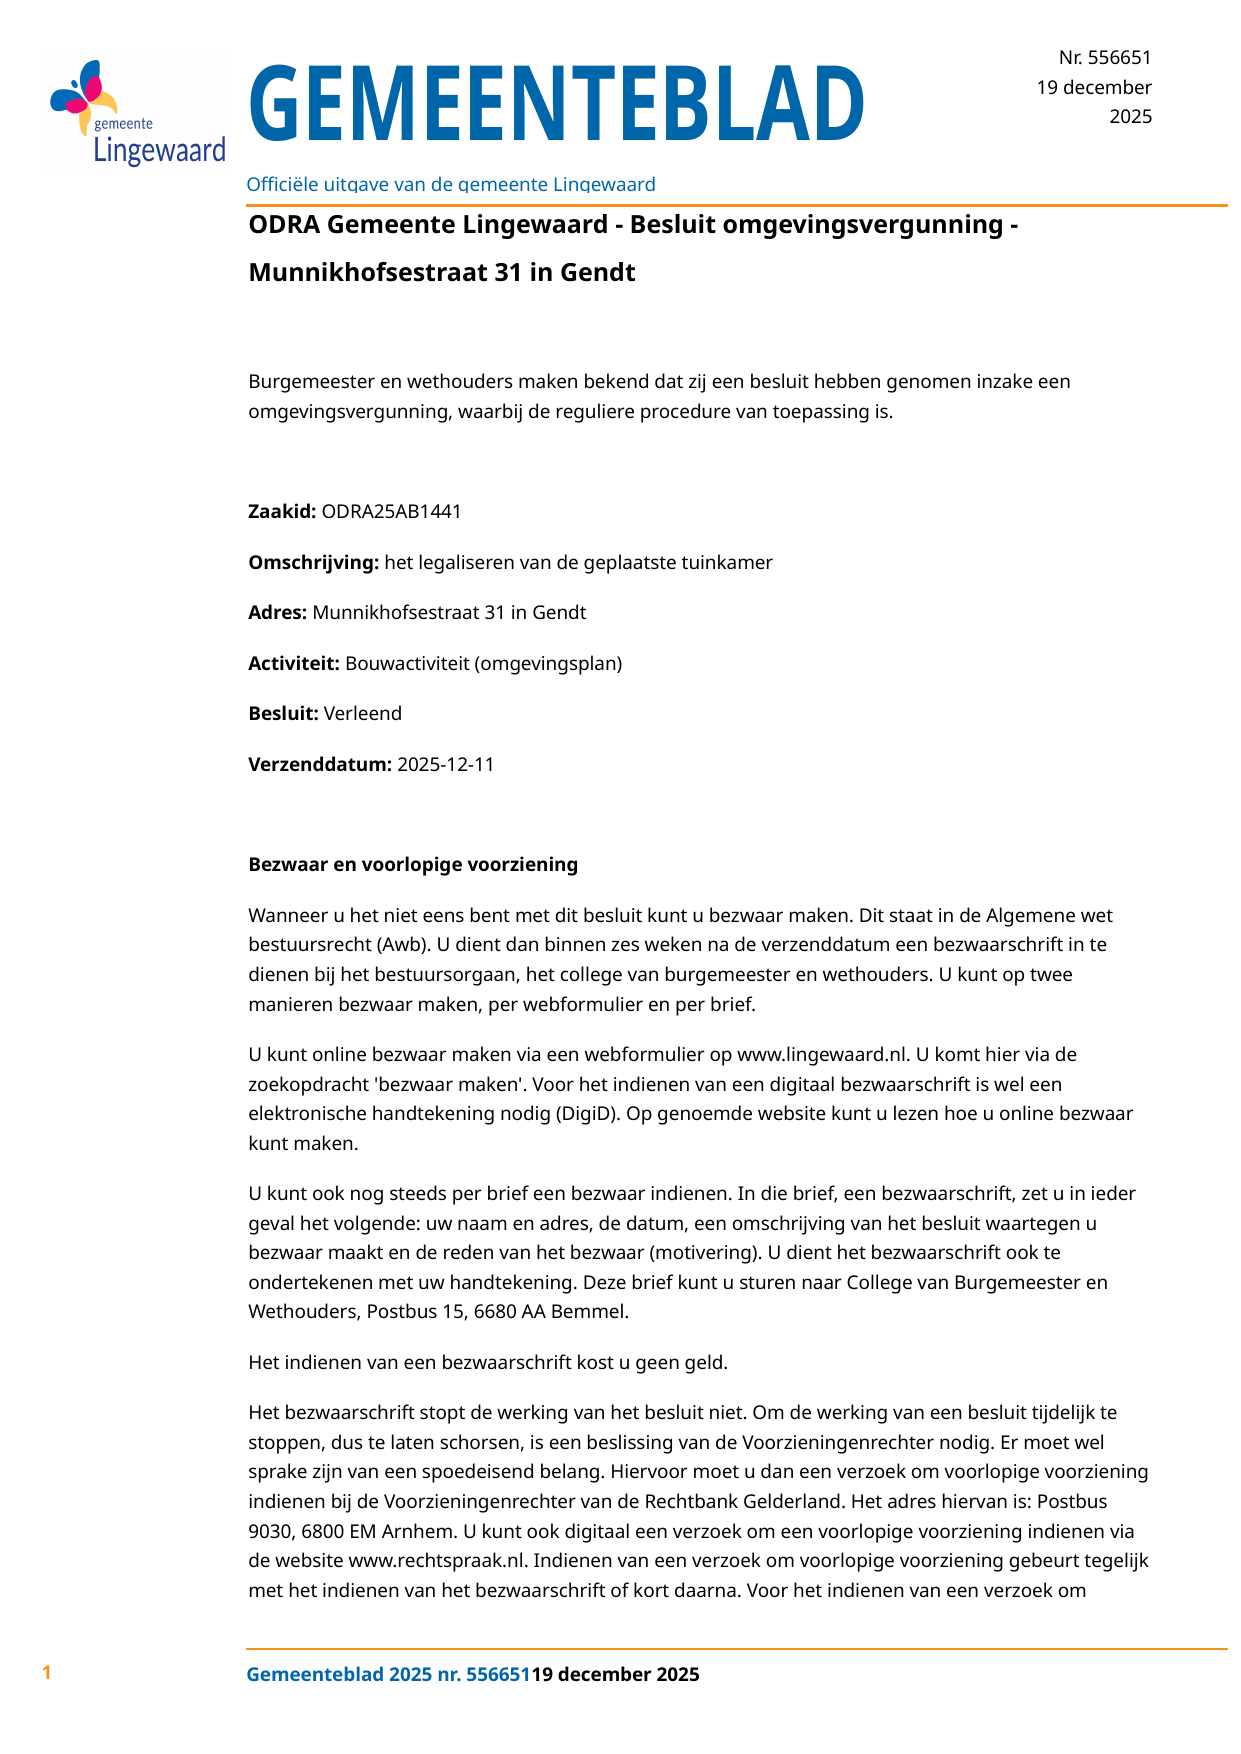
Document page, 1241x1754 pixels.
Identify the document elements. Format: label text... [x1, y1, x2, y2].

text Activiteit: Bouwactiviteit (omgevingsplan) [248, 650, 1152, 676]
text Zaakid: ODRA25AB1441 [248, 499, 1152, 524]
text Omschrijving: het legaliseren van de geplaatste tuinkamer [248, 549, 1152, 575]
text ODRA Gemeente Lingewaard - Besluit omgevingsvergunning - Munnikhofsestraat 31 in Gendt [248, 207, 1152, 288]
text Bezwaar en voorlopige voorziening [248, 852, 1152, 877]
text Adres: Munnikhofsestraat 31 in Gendt [248, 599, 1152, 625]
picture [41, 47, 231, 172]
text Burgemeester en wethouders maken bekend dat zij een besluit hebben genomen inzake een omgevingsvergunning, waarbij de reguliere procedure van toepassing is. [248, 368, 1152, 424]
text Het indienen van een bezwaarschrift kost u geen geld. [248, 1349, 1152, 1375]
text Besluit: Verleend [248, 700, 1152, 726]
text U kunt ook nog steeds per brief een bezwaar indienen. In die brief, een bezwaarschrift, zet u in ieder geval het volgende: uw naam en adres, de datum, een omschrijving van het besluit waartegen u bezwaar maakt en de reden van het bezwaar (motivering). U dient het bezwaarschrift ook te ondertekenen met uw handtekening. Deze brief kunt u sturen naar College van Burgemeester en Wethouders, Postbus 15, 6680 AA Bemmel. [248, 1180, 1152, 1324]
text Wanneer u het niet eens bent met dit besluit kunt u bezwaar maken. Dit staat in de Algemene wet bestuursrecht (Awb). U dient dan binnen zes weken na de verzenddatum een bezwaarschrift in te dienen bij het bestuursorgaan, het college van burgemeester en wethouders. U kunt op twee manieren bezwaar maken, per webformulier en per brief. [248, 902, 1152, 1017]
text U kunt online bezwaar maken via een webformulier op www.lingewaard.nl. U komt hier via de zoekopdracht 'bezwaar maken'. Voor het indienen van een digitaal bezwaarschrift is wel een elektronische handtekening nodig (DigiD). Op genoemde website kunt u lezen hoe u online bezwaar kunt maken. [248, 1041, 1152, 1156]
text Het bezwaarschrift stopt de werking van het besluit niet. Om de werking van een besluit tijdelijk te stoppen, dus te laten schorsen, is een beslissing van de Voorzieningenrechter nodig. Er moet wel sprake zijn van een spoedeisend belang. Hiervoor moet u dan een verzoek om voorlopige voorziening indienen bij de Voorzieningenrechter van de Rechtbank Gelderland. Het adres hiervan is: Postbus 9030, 6800 EM Arnhem. U kunt ook digitaal een verzoek om een voorlopige voorziening indienen via de website www.rechtspraak.nl. Indienen van een verzoek om voorlopige voorziening gebeurt tegelijk met het indienen van het bezwaarschrift of kort daarna. Voor het indienen van een verzoek om [248, 1399, 1152, 1603]
text Verzenddatum: 2025-12-11 [248, 751, 1152, 777]
